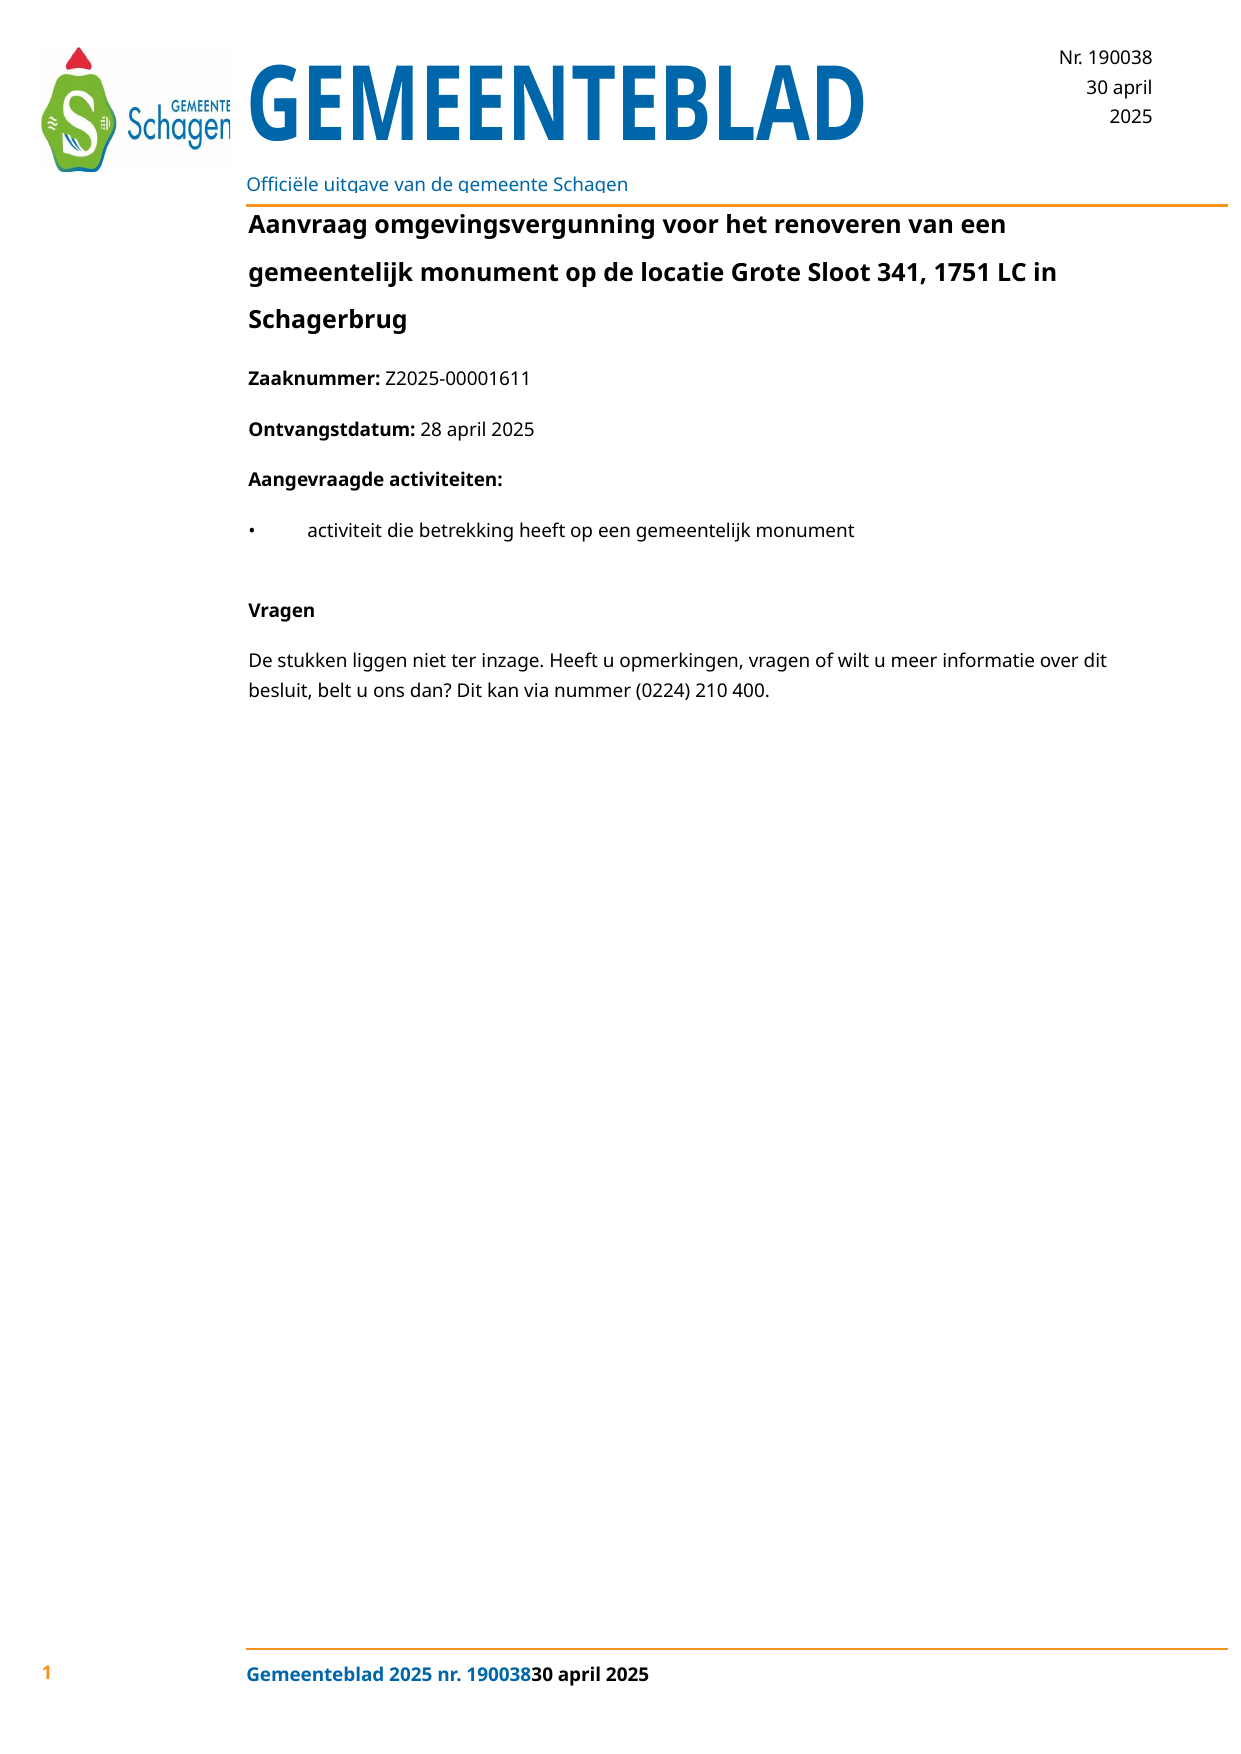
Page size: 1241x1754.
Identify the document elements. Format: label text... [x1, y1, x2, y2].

text Zaaknummer: Z2025-00001611 [248, 366, 1152, 391]
text Aangevraagde activiteiten: [248, 466, 1152, 492]
picture [41, 47, 231, 172]
list activiteit die betrekking heeft op een gemeentelijk monument [248, 517, 1152, 542]
text Ontvangstdatum: 28 april 2025 [248, 416, 1152, 442]
text Aanvraag omgevingsvergunning voor het renoveren van een gemeentelijk monument op de locatie Grote Sloot 341, 1751 LC in Schagerbrug [248, 207, 1152, 336]
text Vragen [248, 597, 1152, 622]
text De stukken liggen niet ter inzage. Heeft u opmerkingen, vragen of wilt u meer informatie over dit besluit, belt u ons dan? Dit kan via nummer (0224) 210 400. [248, 647, 1152, 702]
